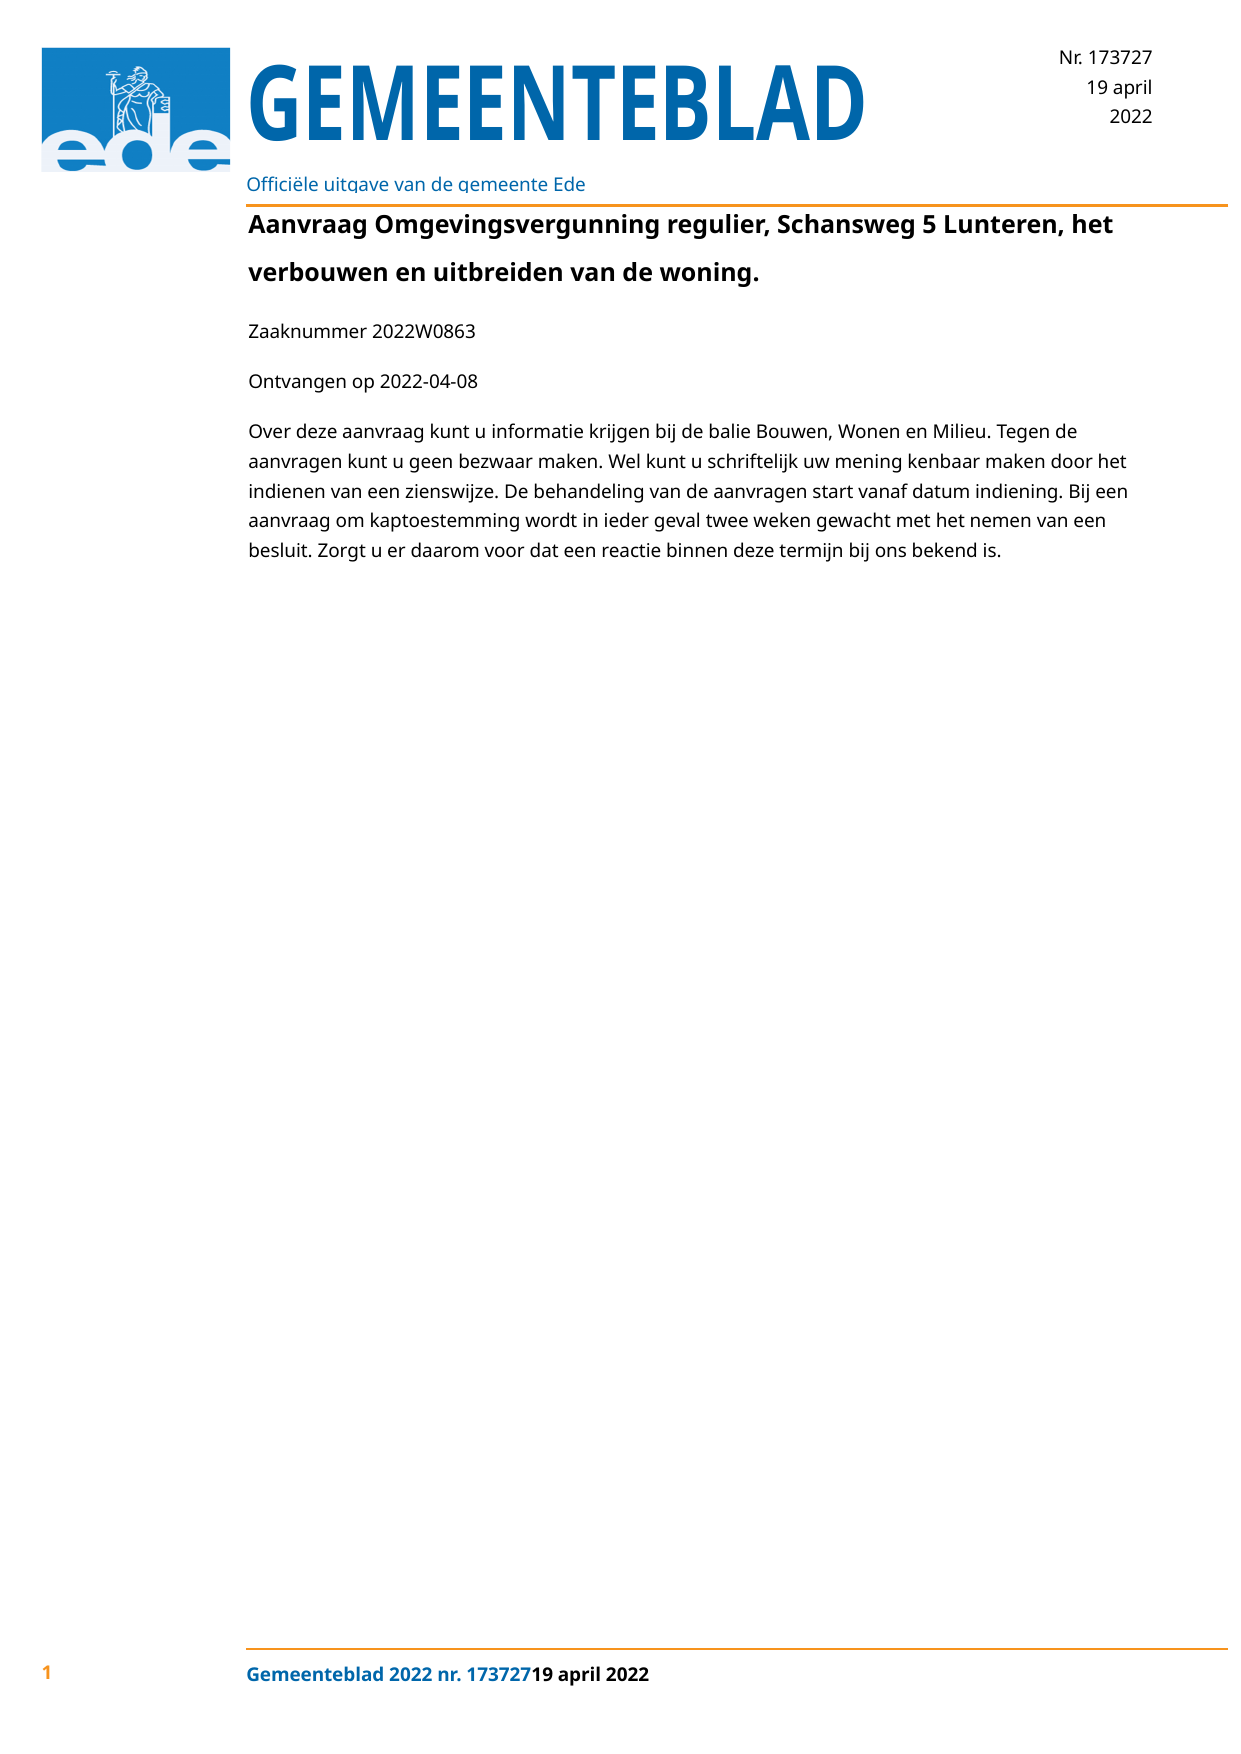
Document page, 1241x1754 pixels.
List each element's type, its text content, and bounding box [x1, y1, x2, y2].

text Zaaknummer 2022W0863 [248, 318, 1152, 344]
picture [41, 47, 231, 172]
text Over deze aanvraag kunt u informatie krijgen bij de balie Bouwen, Wonen en Milieu. Tegen de aanvragen kunt u geen bezwaar maken. Wel kunt u schriftelijk uw mening kenbaar maken door het indienen van een zienswijze. De behandeling van de aanvragen start vanaf datum indiening. Bij een aanvraag om kaptoestemming wordt in ieder geval twee weken gewacht met het nemen van een besluit. Zorgt u er daarom voor dat een reactie binnen deze termijn bij ons bekend is. [248, 419, 1152, 563]
text Ontvangen op 2022-04-08 [248, 368, 1152, 394]
text Aanvraag Omgevingsvergunning regulier, Schansweg 5 Lunteren, het verbouwen en uitbreiden van de woning. [248, 207, 1152, 288]
